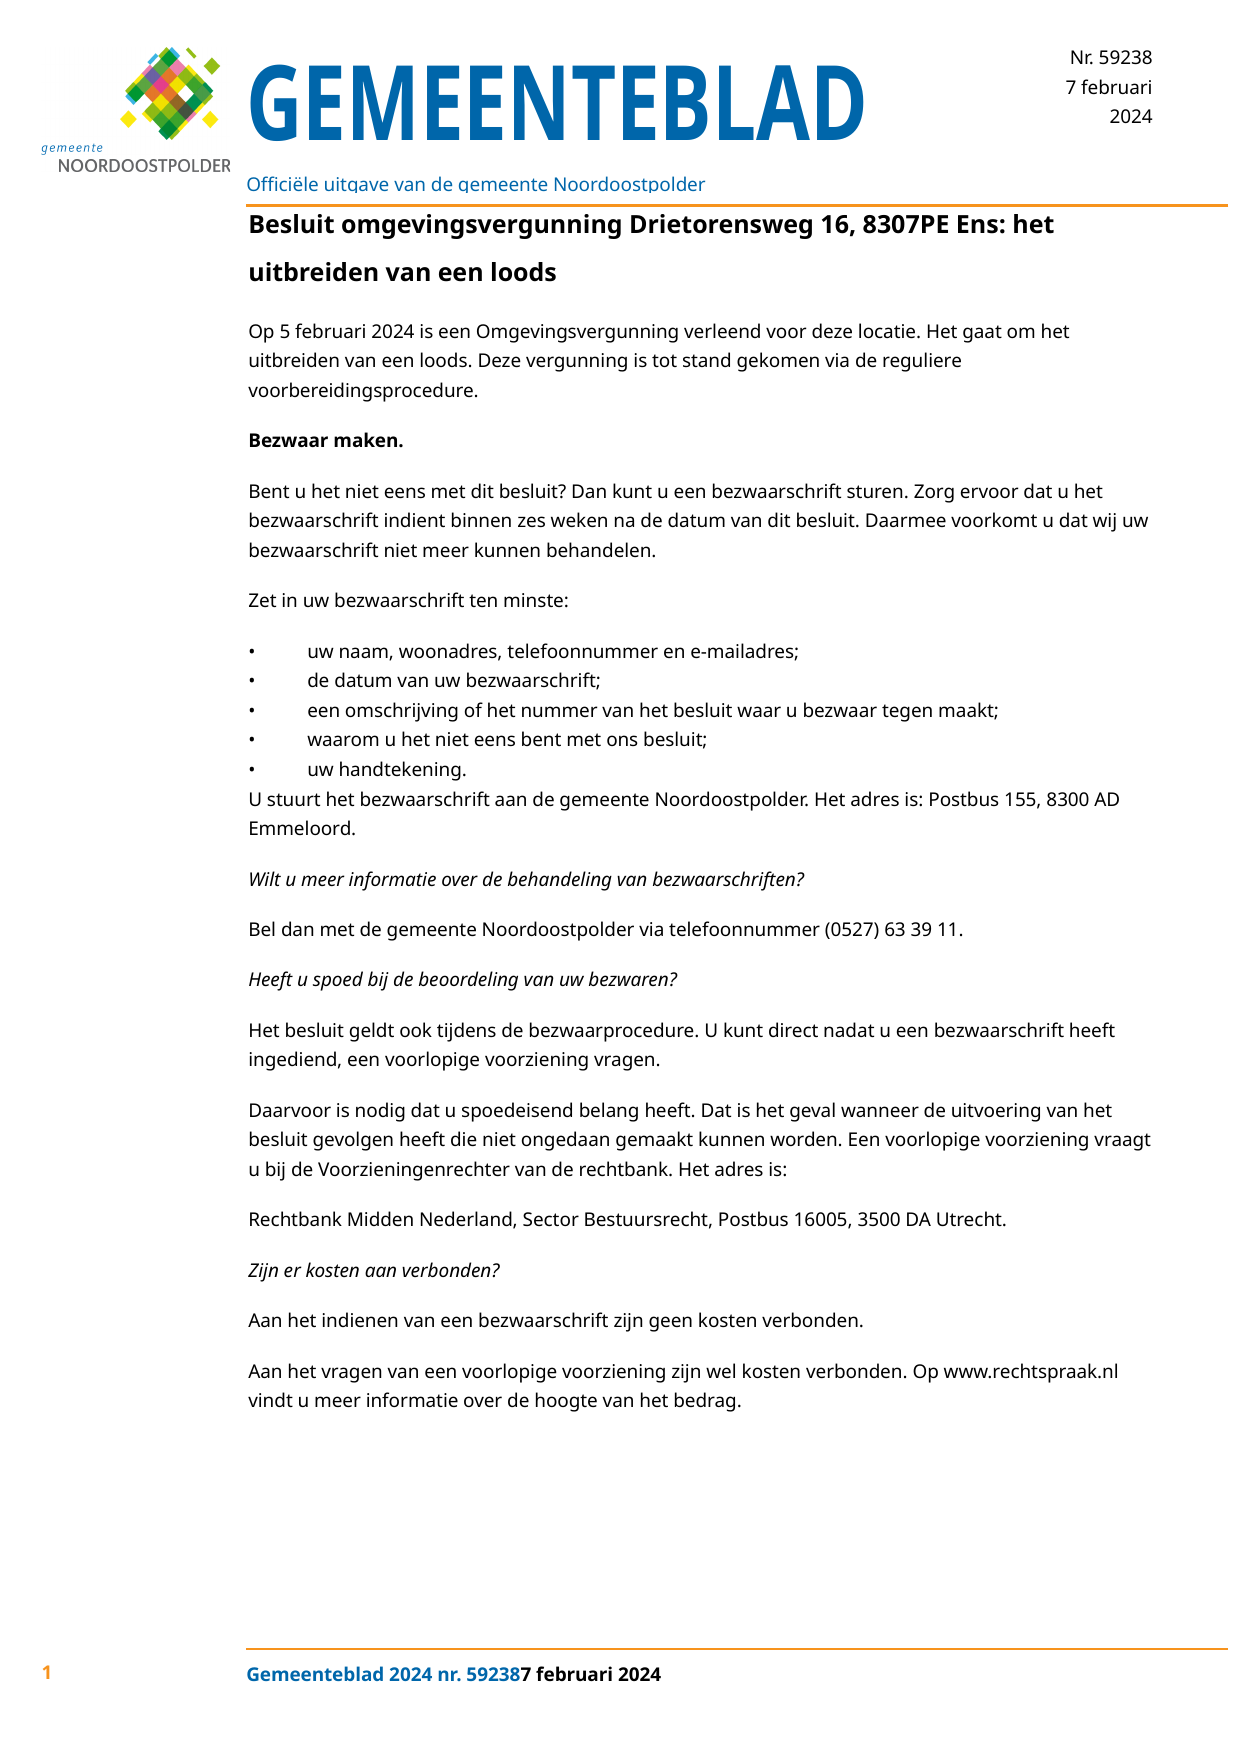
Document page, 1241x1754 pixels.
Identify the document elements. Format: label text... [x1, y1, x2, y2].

list uw naam, woonadres, telefoonnummer en e-mailadres; [248, 638, 1152, 664]
text Daarvoor is nodig dat u spoedeisend belang heeft. Dat is het geval wanneer de uitvoering van het besluit gevolgen heeft die niet ongedaan gemaakt kunnen worden. Een voorlopige voorziening vraagt u bij de Voorzieningenrechter van de rechtbank. Het adres is: [248, 1097, 1152, 1182]
text Zet in uw bezwaarschrift ten minste: [248, 587, 1152, 613]
text Wilt u meer informatie over de behandeling van bezwaarschriften? [248, 866, 1152, 892]
picture [41, 47, 231, 172]
list een omschrijving of het nummer van het besluit waar u bezwaar tegen maakt; [248, 697, 1152, 723]
text Bezwaar maken. [248, 427, 1152, 453]
text Bel dan met de gemeente Noordoostpolder via telefoonnummer (0527) 63 39 11. [248, 916, 1152, 942]
list uw handtekening. [248, 756, 1152, 782]
text Zijn er kosten aan verbonden? [248, 1257, 1152, 1283]
text Besluit omgevingsvergunning Drietorensweg 16, 8307PE Ens: het uitbreiden van een loods [248, 207, 1152, 288]
text Aan het indienen van een bezwaarschrift zijn geen kosten verbonden. [248, 1307, 1152, 1333]
text Aan het vragen van een voorlopige voorziening zijn wel kosten verbonden. Op www.rechtspraak.nl vindt u meer informatie over de hoogte van het bedrag. [248, 1358, 1152, 1413]
text U stuurt het bezwaarschrift aan de gemeente Noordoostpolder. Het adres is: Postbus 155, 8300 AD Emmeloord. [248, 786, 1152, 841]
list waarom u het niet eens bent met ons besluit; [248, 727, 1152, 752]
text Heeft u spoed bij de beoordeling van uw bezwaren? [248, 967, 1152, 992]
text Op 5 februari 2024 is een Omgevingsvergunning verleend voor deze locatie. Het gaat om het uitbreiden van een loods. Deze vergunning is tot stand gekomen via de reguliere voorbereidingsprocedure. [248, 318, 1152, 403]
text Het besluit geldt ook tijdens de bezwaarprocedure. U kunt direct nadat u een bezwaarschrift heeft ingediend, een voorlopige voorziening vragen. [248, 1017, 1152, 1072]
text Rechtbank Midden Nederland, Sector Bestuursrecht, Postbus 16005, 3500 DA Utrecht. [248, 1207, 1152, 1232]
list de datum van uw bezwaarschrift; [248, 667, 1152, 693]
text Bent u het niet eens met dit besluit? Dan kunt u een bezwaarschrift sturen. Zorg ervoor dat u het bezwaarschrift indient binnen zes weken na de datum van dit besluit. Daarmee voorkomt u dat wij uw bezwaarschrift niet meer kunnen behandelen. [248, 478, 1152, 563]
